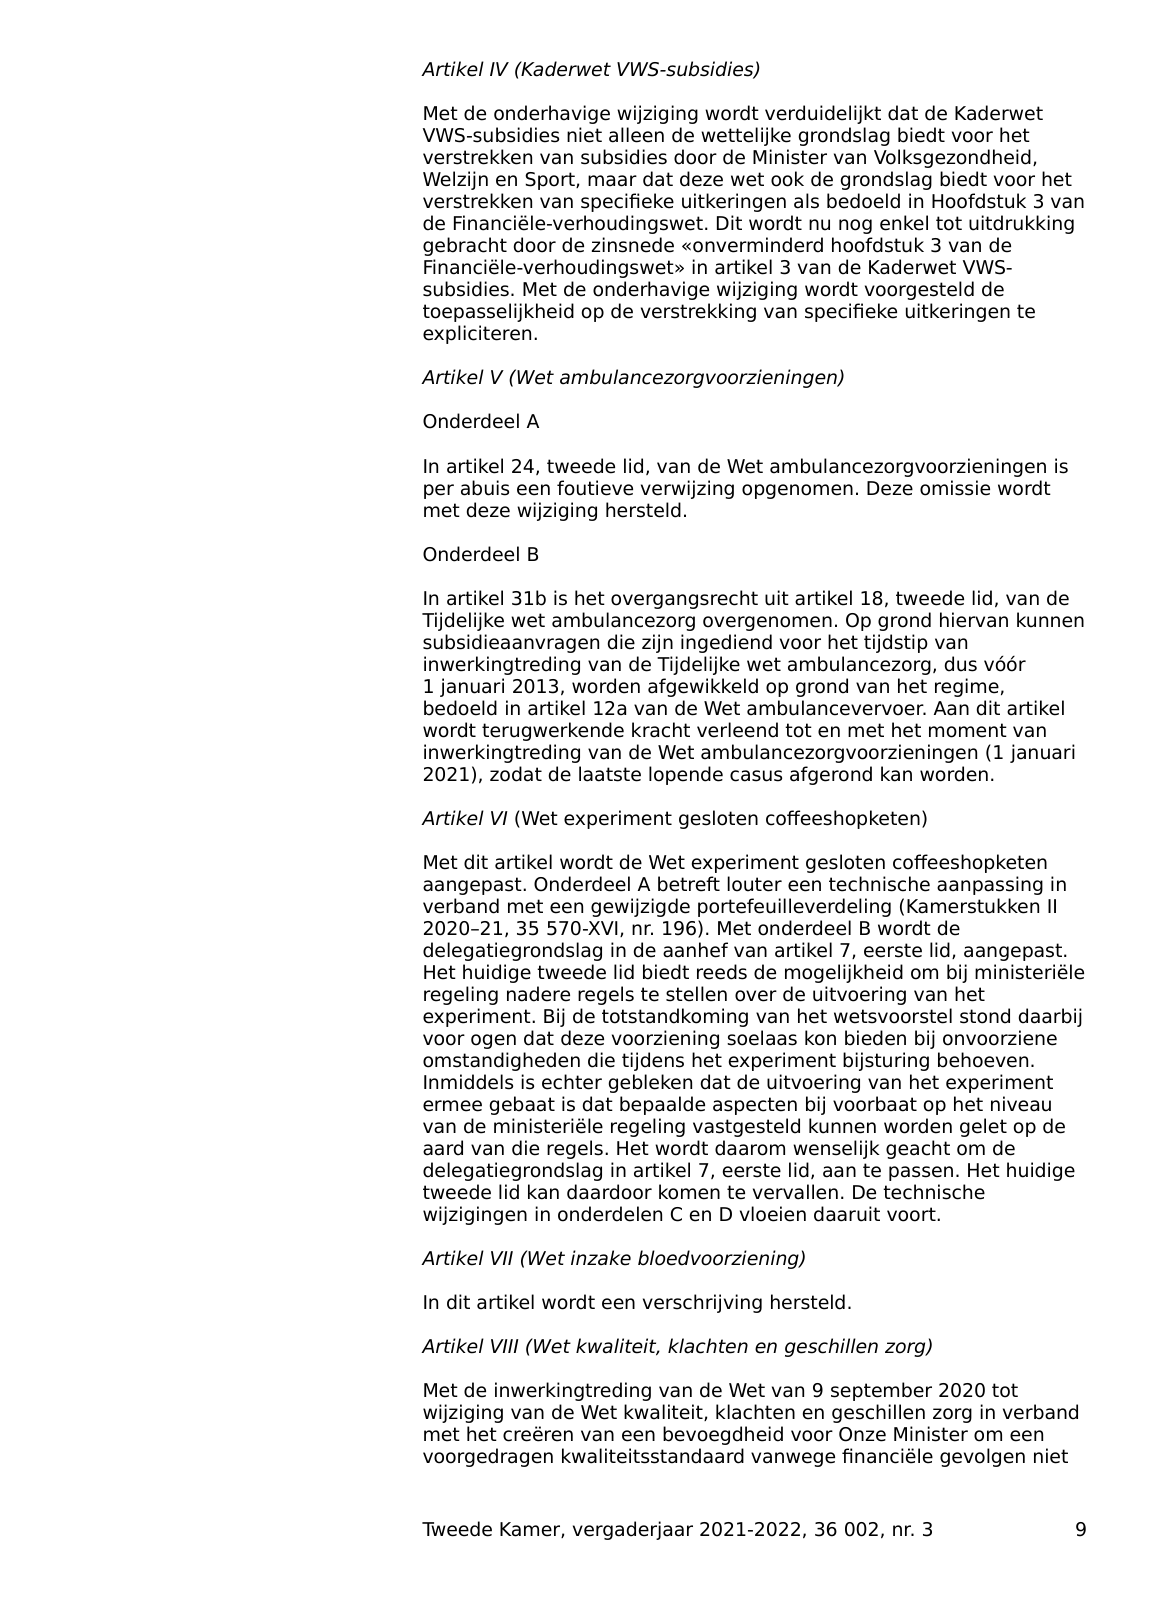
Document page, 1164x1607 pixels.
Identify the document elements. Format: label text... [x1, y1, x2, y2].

text Met de onderhavige wijziging wordt verduidelijkt dat de Kaderwet VWS-subsidies niet alleen de wettelijke grondslag biedt voor het verstrekken van subsidies door de Minister van Volksgezondheid, Welzijn en Sport, maar dat deze wet ook de grondslag biedt voor het verstrekken van specifieke uitkeringen als bedoeld in Hoofdstuk 3 van de Financiële-verhoudingswet. Dit wordt nu nog enkel tot uitdrukking gebracht door de zinsnede «onverminderd hoofdstuk 3 van de Financiële-verhoudingswet» in artikel 3 van de Kaderwet VWS-subsidies. Met de onderhavige wijziging wordt voorgesteld de toepasselijkheid op de verstrekking van specifieke uitkeringen te expliciteren. [422, 103, 1087, 345]
subtitle Artikel IV (Kaderwet VWS-subsidies) [422, 59, 1087, 81]
subtitle Artikel VIII (Wet kwaliteit, klachten en geschillen zorg) [422, 1336, 1087, 1358]
subtitle Onderdeel B [422, 544, 1087, 566]
text Met dit artikel wordt de Wet experiment gesloten coffeeshopketen aangepast. Onderdeel A betreft louter een technische aanpassing in verband met een gewijzigde portefeuilleverdeling (Kamerstukken II 2020–21, 35 570-XVI, nr. 196). Met onderdeel B wordt de delegatiegrondslag in de aanhef van artikel 7, eerste lid, aangepast. Het huidige tweede lid biedt reeds de mogelijkheid om bij ministeriële regeling nadere regels te stellen over de uitvoering van het experiment. Bij de totstandkoming van het wetsvoorstel stond daarbij voor ogen dat deze voorziening soelaas kon bieden bij onvoorziene omstandigheden die tijdens het experiment bijsturing behoeven. Inmiddels is echter gebleken dat de uitvoering van het experiment ermee gebaat is dat bepaalde aspecten bij voorbaat op het niveau van de ministeriële regeling vastgesteld kunnen worden gelet op de aard van die regels. Het wordt daarom wenselijk geacht om de delegatiegrondslag in artikel 7, eerste lid, aan te passen. Het huidige tweede lid kan daardoor komen te vervallen. De technische wijzigingen in onderdelen C en D vloeien daaruit voort. [422, 852, 1087, 1226]
subtitle Artikel VI (Wet experiment gesloten coffeeshopketen) [422, 808, 1087, 830]
text In artikel 24, tweede lid, van de Wet ambulancezorgvoorzieningen is per abuis een foutieve verwijzing opgenomen. Deze omissie wordt met deze wijziging hersteld. [422, 456, 1087, 521]
subtitle Onderdeel A [422, 411, 1087, 433]
subtitle Artikel V (Wet ambulancezorgvoorzieningen) [422, 367, 1087, 389]
text In artikel 31b is het overgangsrecht uit artikel 18, tweede lid, van de Tijdelijke wet ambulancezorg overgenomen. Op grond hiervan kunnen subsidieaanvragen die zijn ingediend voor het tijdstip van inwerkingtreding van de Tijdelijke wet ambulancezorg, dus vóór 1 januari 2013, worden afgewikkeld op grond van het regime, bedoeld in artikel 12a van de Wet ambulancevervoer. Aan dit artikel wordt terugwerkende kracht verleend tot en met het moment van inwerkingtreding van de Wet ambulancezorgvoorzieningen (1 januari 2021), zodat de laatste lopende casus afgerond kan worden. [422, 588, 1087, 786]
text In dit artikel wordt een verschrijving hersteld. [422, 1292, 1087, 1314]
subtitle Artikel VII (Wet inzake bloedvoorziening) [422, 1248, 1087, 1270]
text Met de inwerkingtreding van de Wet van 9 september 2020 tot wijziging van de Wet kwaliteit, klachten en geschillen zorg in verband met het creëren van een bevoegdheid voor Onze Minister om een voorgedragen kwaliteitsstandaard vanwege financiële gevolgen niet [422, 1380, 1087, 1468]
